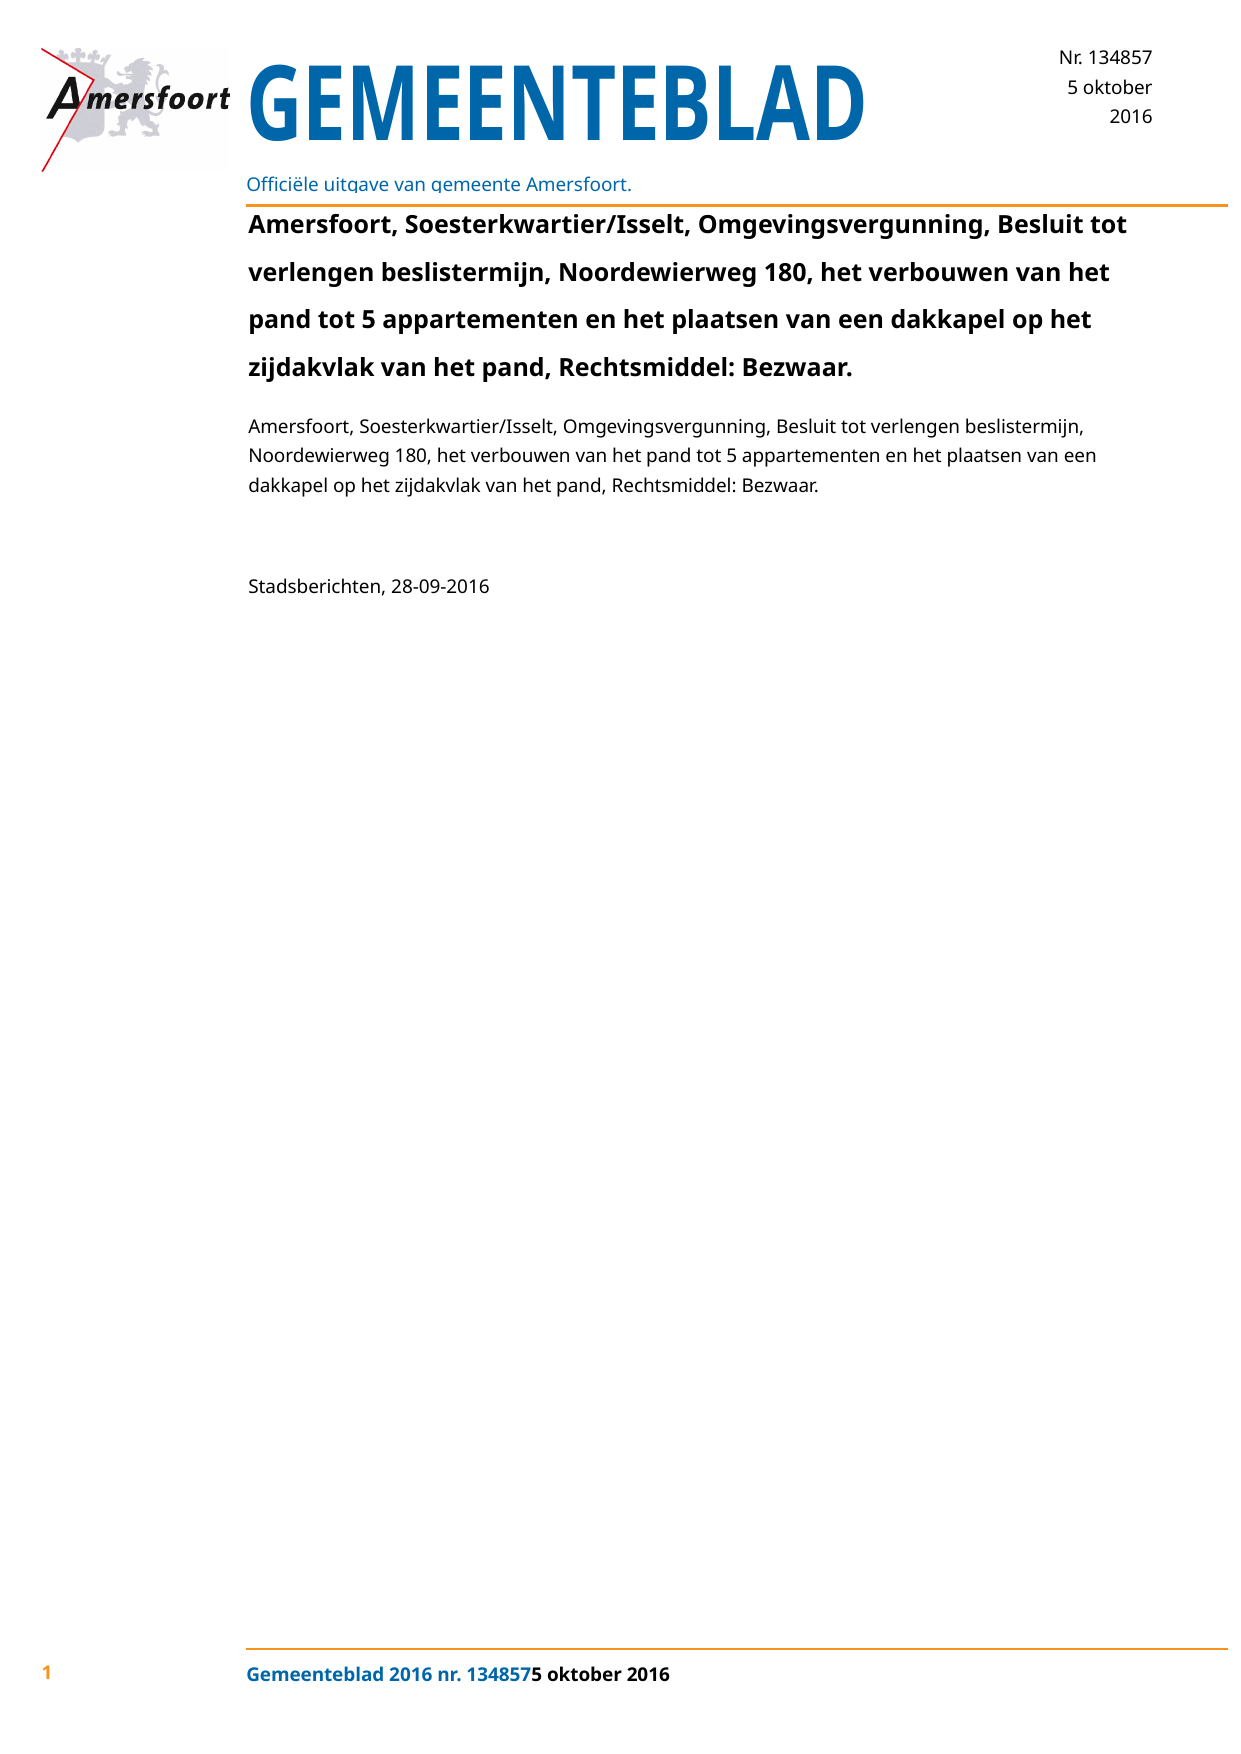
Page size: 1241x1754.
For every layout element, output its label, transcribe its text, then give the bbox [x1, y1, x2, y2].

text Stadsberichten, 28-09-2016 [248, 573, 1152, 599]
text Amersfoort, Soesterkwartier/Isselt, Omgevingsvergunning, Besluit tot verlengen beslistermijn, Noordewierweg 180, het verbouwen van het pand tot 5 appartementen en het plaatsen van een dakkapel op het zijdakvlak van het pand, Rechtsmiddel: Bezwaar. [248, 413, 1152, 498]
picture [41, 47, 231, 172]
text Amersfoort, Soesterkwartier/Isselt, Omgevingsvergunning, Besluit tot verlengen beslistermijn, Noordewierweg 180, het verbouwen van het pand tot 5 appartementen en het plaatsen van een dakkapel op het zijdakvlak van het pand, Rechtsmiddel: Bezwaar. [248, 207, 1152, 384]
